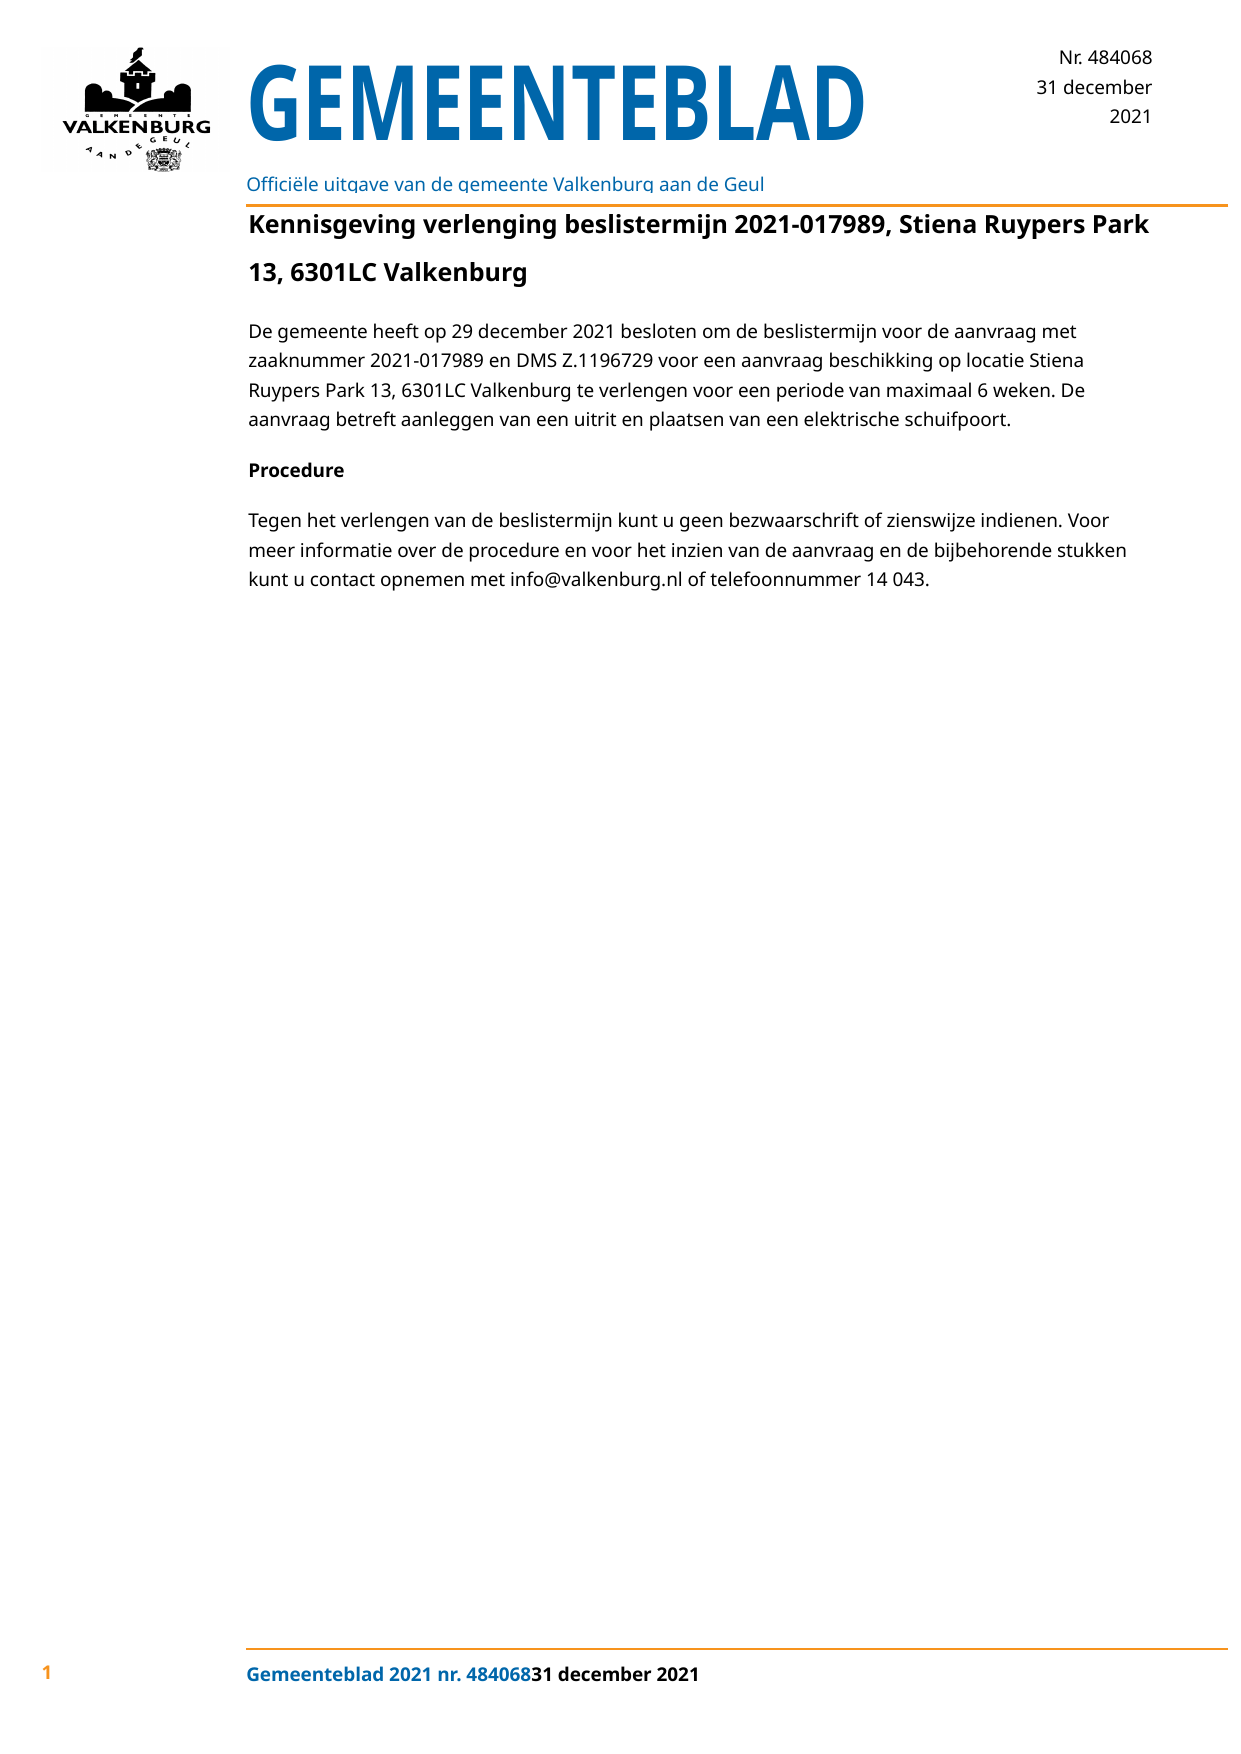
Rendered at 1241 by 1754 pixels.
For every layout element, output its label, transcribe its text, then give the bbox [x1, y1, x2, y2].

picture [41, 47, 231, 172]
text Tegen het verlengen van de beslistermijn kunt u geen bezwaarschrift of zienswijze indienen. Voor meer informatie over de procedure en voor het inzien van de aanvraag en de bijbehorende stukken kunt u contact opnemen met info@valkenburg.nl of telefoonnummer 14 043. [248, 507, 1152, 592]
text Kennisgeving verlenging beslistermijn 2021-017989, Stiena Ruypers Park 13, 6301LC Valkenburg [248, 207, 1152, 288]
text De gemeente heeft op 29 december 2021 besloten om de beslistermijn voor de aanvraag met zaaknummer 2021-017989 en DMS Z.1196729 voor een aanvraag beschikking op locatie Stiena Ruypers Park 13, 6301LC Valkenburg te verlengen voor een periode van maximaal 6 weken. De aanvraag betreft aanleggen van een uitrit en plaatsen van een elektrische schuifpoort. [248, 318, 1152, 432]
text Procedure [248, 457, 1152, 483]
